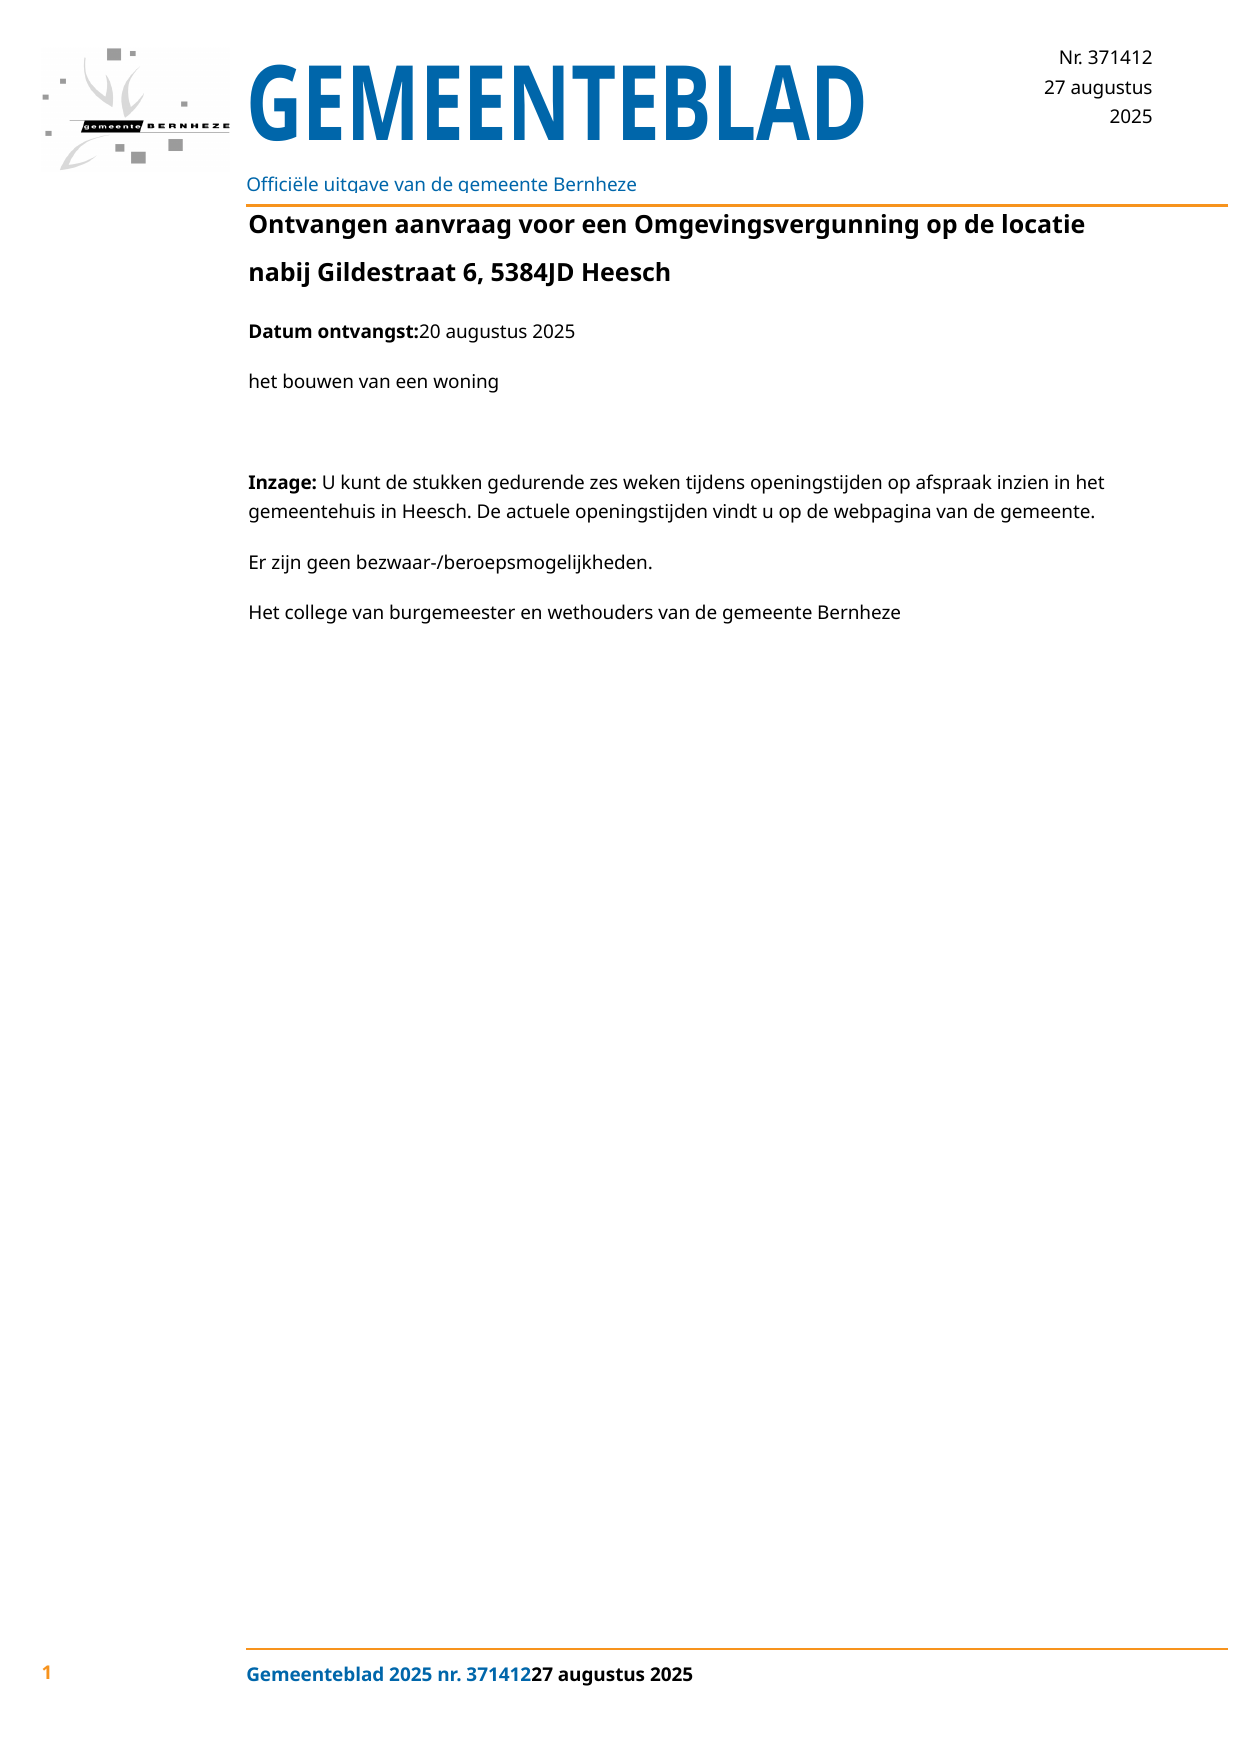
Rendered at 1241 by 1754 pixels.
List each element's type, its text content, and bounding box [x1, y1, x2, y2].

text Inzage: U kunt de stukken gedurende zes weken tijdens openingstijden op afspraak inzien in het gemeentehuis in Heesch. De actuele openingstijden vindt u op de webpagina van de gemeente. [248, 469, 1152, 524]
text het bouwen van een woning [248, 368, 1152, 394]
picture [41, 47, 231, 172]
text Het college van burgemeester en wethouders van de gemeente Bernheze [248, 599, 1152, 625]
text Er zijn geen bezwaar-/beroepsmogelijkheden. [248, 549, 1152, 575]
text Datum ontvangst:20 augustus 2025 [248, 318, 1152, 344]
text Ontvangen aanvraag voor een Omgevingsvergunning op de locatie nabij Gildestraat 6, 5384JD Heesch [248, 207, 1152, 288]
